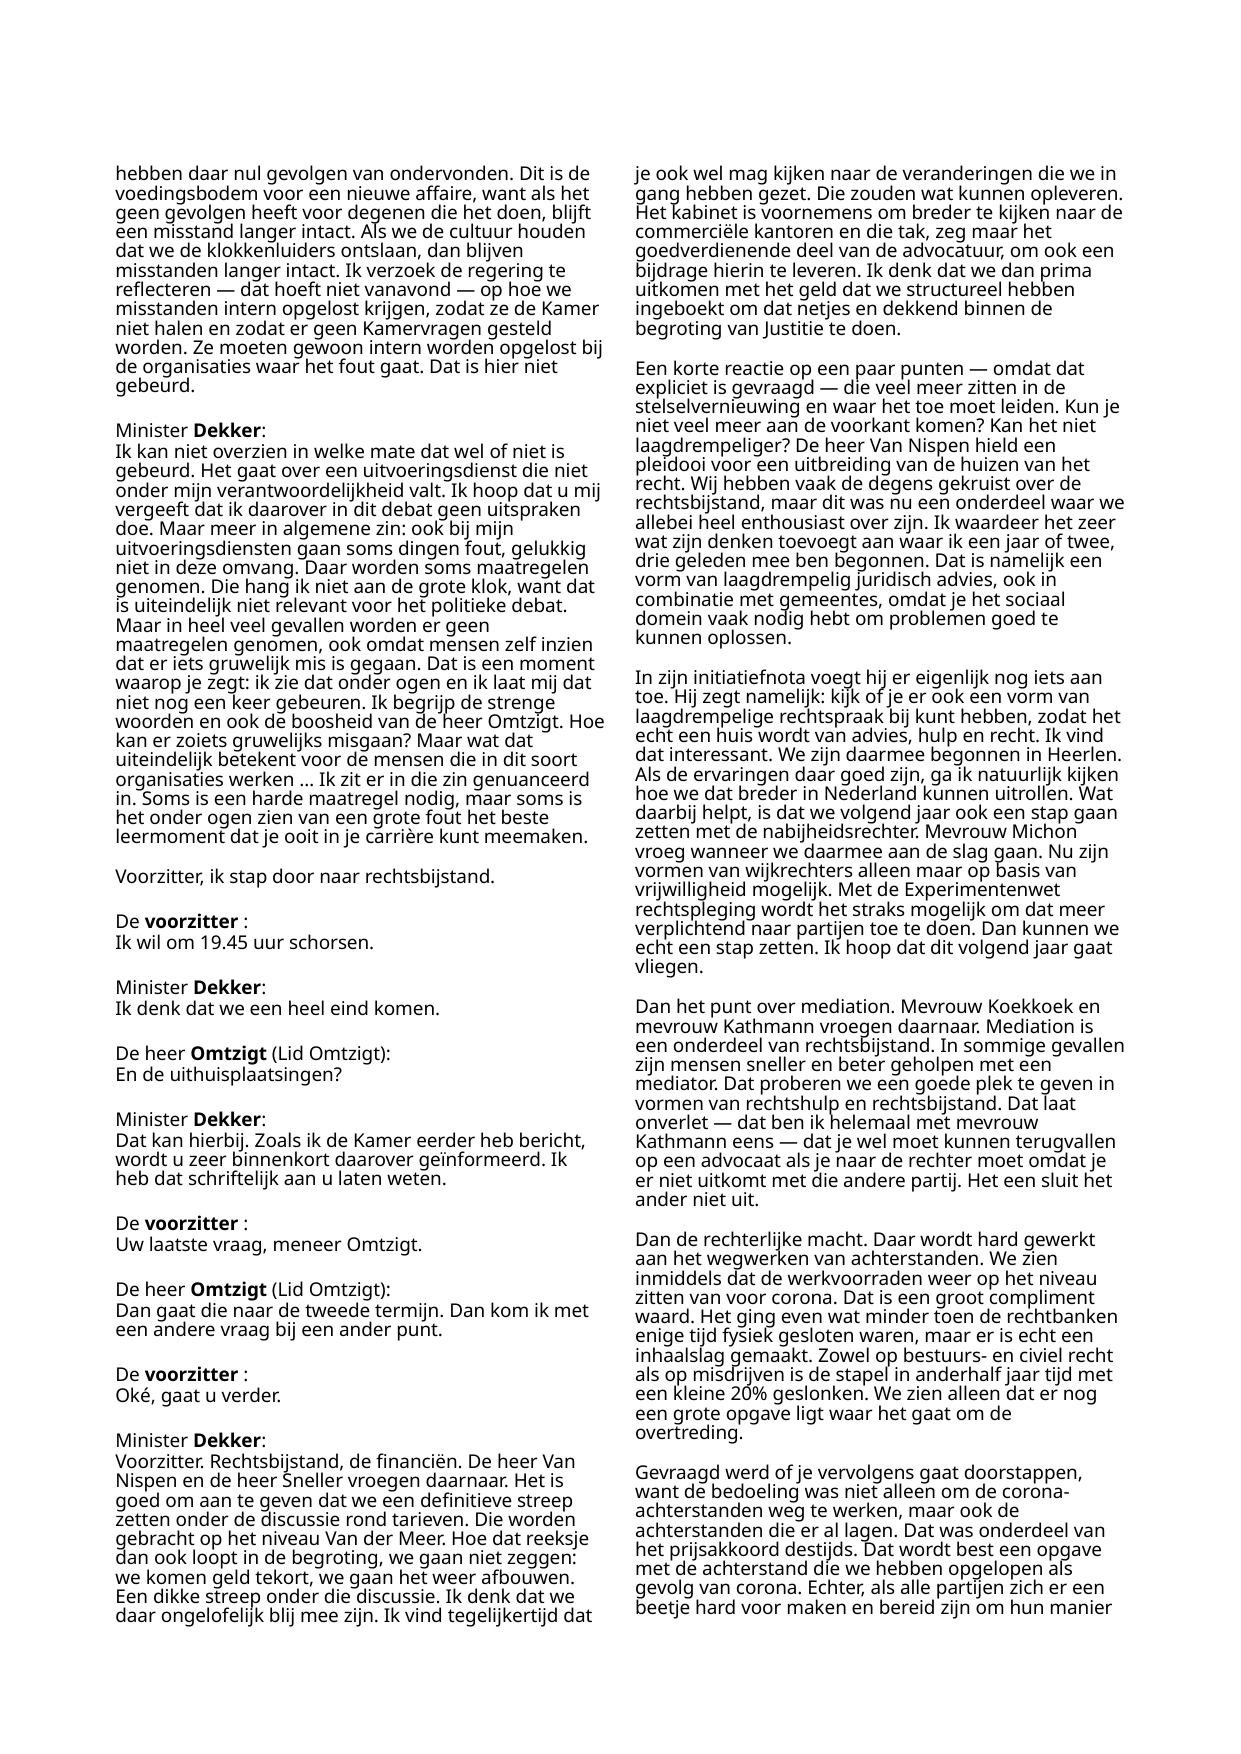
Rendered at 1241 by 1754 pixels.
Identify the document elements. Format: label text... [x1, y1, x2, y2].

text Minister Dekker: [115, 1427, 605, 1453]
text Dat kan hierbij. Zoals ik de Kamer eerder heb bericht, wordt u zeer binnenkort daarover geïnformeerd. Ik heb dat schriftelijk aan u laten weten. [115, 1132, 605, 1190]
text Minister Dekker: [115, 417, 605, 443]
text hebben daar nul gevolgen van ondervonden. Dit is de voedingsbodem voor een nieuwe affaire, want als het geen gevolgen heeft voor degenen die het doen, blijft een misstand langer intact. Als we de cultuur houden dat we de klokkenluiders ontslaan, dan blijven misstanden langer intact. Ik verzoek de regering te reflecteren — dat hoeft niet vanavond — op hoe we misstanden intern opgelost krijgen, zodat ze de Kamer niet halen en zodat er geen Kamervragen gesteld worden. Ze moeten gewoon intern worden opgelost bij de organisaties waar het fout gaat. Dat is hier niet gebeurd. [115, 165, 605, 397]
text Uw laatste vraag, meneer Omtzigt. [115, 1236, 605, 1256]
text Dan de rechterlijke macht. Daar wordt hard gewerkt aan het wegwerken van achterstanden. We zien inmiddels dat de werkvoorraden weer op het niveau zitten van voor corona. Dat is een groot compliment waard. Het ging even wat minder toen de rechtbanken enige tijd fysiek gesloten waren, maar er is echt een inhaalslag gemaakt. Zowel op bestuurs- en civiel recht als op misdrijven is de stapel in anderhalf jaar tijd met een kleine 20% geslonken. We zien alleen dat er nog een grote opgave ligt waar het gaat om de overtreding. [635, 1231, 1125, 1443]
text En de uithuisplaatsingen? [115, 1066, 605, 1085]
text je ook wel mag kijken naar de veranderingen die we in gang hebben gezet. Die zouden wat kunnen opleveren. Het kabinet is voornemens om breder te kijken naar de commerciële kantoren en die tak, zeg maar het goedverdienende deel van de advocatuur, om ook een bijdrage hierin te leveren. Ik denk dat we dan prima uitkomen met het geld dat we structureel hebben ingeboekt om dat netjes en dekkend binnen de begroting van Justitie te doen. [635, 165, 1125, 339]
text Dan gaat die naar de tweede termijn. Dan kom ik met een andere vraag bij een ander punt. [115, 1302, 605, 1341]
text Ik wil om 19.45 uur schorsen. [115, 934, 605, 954]
text Minister Dekker: [115, 974, 605, 1000]
text Ik kan niet overzien in welke mate dat wel of niet is gebeurd. Het gaat over een uitvoeringsdienst die niet onder mijn verantwoordelijkheid valt. Ik hoop dat u mij vergeeft dat ik daarover in dit debat geen uitspraken doe. Maar meer in algemene zin: ook bij mijn uitvoeringsdiensten gaan soms dingen fout, gelukkig niet in deze omvang. Daar worden soms maatregelen genomen. Die hang ik niet aan de grote klok, want dat is uiteindelijk niet relevant voor het politieke debat. Maar in heel veel gevallen worden er geen maatregelen genomen, ook omdat mensen zelf inzien dat er iets gruwelijk mis is gegaan. Dat is een moment waarop je zegt: ik zie dat onder ogen en ik laat mij dat niet nog een keer gebeuren. Ik begrijp de strenge woorden en ook de boosheid van de heer Omtzigt. Hoe kan er zoiets gruwelijks misgaan? Maar wat dat uiteindelijk betekent voor de mensen die in dit soort organisaties werken … Ik zit er in die zin genuanceerd in. Soms is een harde maatregel nodig, maar soms is het onder ogen zien van een grote fout het beste leermoment dat je ooit in je carrière kunt meemaken. [115, 443, 605, 848]
text Oké, gaat u verder. [115, 1387, 605, 1406]
text De voorzitter : [115, 1211, 605, 1236]
text Een korte reactie op een paar punten — omdat dat expliciet is gevraagd — die veel meer zitten in de stelselvernieuwing en waar het toe moet leiden. Kun je niet veel meer aan de voorkant komen? Kan het niet laagdrempeliger? De heer Van Nispen hield een pleidooi voor een uitbreiding van de huizen van het recht. Wij hebben vaak de degens gekruist over de rechtsbijstand, maar dit was nu een onderdeel waar we allebei heel enthousiast over zijn. Ik waardeer het zeer wat zijn denken toevoegt aan waar ik een jaar of twee, drie geleden mee ben begonnen. Dat is namelijk een vorm van laagdrempelig juridisch advies, ook in combinatie met gemeentes, omdat je het sociaal domein vaak nodig hebt om problemen goed te kunnen oplossen. [635, 359, 1125, 648]
text Ik denk dat we een heel eind komen. [115, 1000, 605, 1019]
text De voorzitter : [115, 909, 605, 934]
text Minister Dekker: [115, 1106, 605, 1132]
text Gevraagd werd of je vervolgens gaat doorstappen, want de bedoeling was niet alleen om de corona-achterstanden weg te werken, maar ook de achterstanden die er al lagen. Dat was onderdeel van het prijsakkoord destijds. Dat wordt best een opgave met de achterstand die we hebben opgelopen als gevolg van corona. Echter, als alle partijen zich er een beetje hard voor maken en bereid zijn om hun manier [635, 1464, 1125, 1618]
text De voorzitter : [115, 1361, 605, 1387]
text De heer Omtzigt (Lid Omtzigt): [115, 1040, 605, 1066]
text De heer Omtzigt (Lid Omtzigt): [115, 1276, 605, 1302]
text Dan het punt over mediation. Mevrouw Koekkoek en mevrouw Kathmann vroegen daarnaar. Mediation is een onderdeel van rechtsbijstand. In sommige gevallen zijn mensen sneller en beter geholpen met een mediator. Dat proberen we een goede plek te geven in vormen van rechtshulp en rechtsbijstand. Dat laat onverlet — dat ben ik helemaal met mevrouw Kathmann eens — dat je wel moet kunnen terugvallen op een advocaat als je naar de rechter moet omdat je er niet uitkomt met die andere partij. Het een sluit het ander niet uit. [635, 998, 1125, 1210]
text Voorzitter, ik stap door naar rechtsbijstand. [115, 868, 605, 888]
text In zijn initiatiefnota voegt hij er eigenlijk nog iets aan toe. Hij zegt namelijk: kijk of je er ook een vorm van laagdrempelige rechtspraak bij kunt hebben, zodat het echt een huis wordt van advies, hulp en recht. Ik vind dat interessant. We zijn daarmee begonnen in Heerlen. Als de ervaringen daar goed zijn, ga ik natuurlijk kijken hoe we dat breder in Nederland kunnen uitrollen. Wat daarbij helpt, is dat we volgend jaar ook een stap gaan zetten met de nabijheidsrechter. Mevrouw Michon vroeg wanneer we daarmee aan de slag gaan. Nu zijn vormen van wijkrechters alleen maar op basis van vrijwilligheid mogelijk. Met de Experimentenwet rechtspleging wordt het straks mogelijk om dat meer verplichtend naar partijen toe te doen. Dan kunnen we echt een stap zetten. Ik hoop dat dit volgend jaar gaat vliegen. [635, 669, 1125, 978]
text Voorzitter. Rechtsbijstand, de financiën. De heer Van Nispen en de heer Sneller vroegen daarnaar. Het is goed om aan te geven dat we een definitieve streep zetten onder de discussie rond tarieven. Die worden gebracht op het niveau Van der Meer. Hoe dat reeksje dan ook loopt in de begroting, we gaan niet zeggen: we komen geld tekort, we gaan het weer afbouwen. Een dikke streep onder die discussie. Ik denk dat we daar ongelofelijk blij mee zijn. Ik vind tegelijkertijd dat [115, 1453, 605, 1626]
